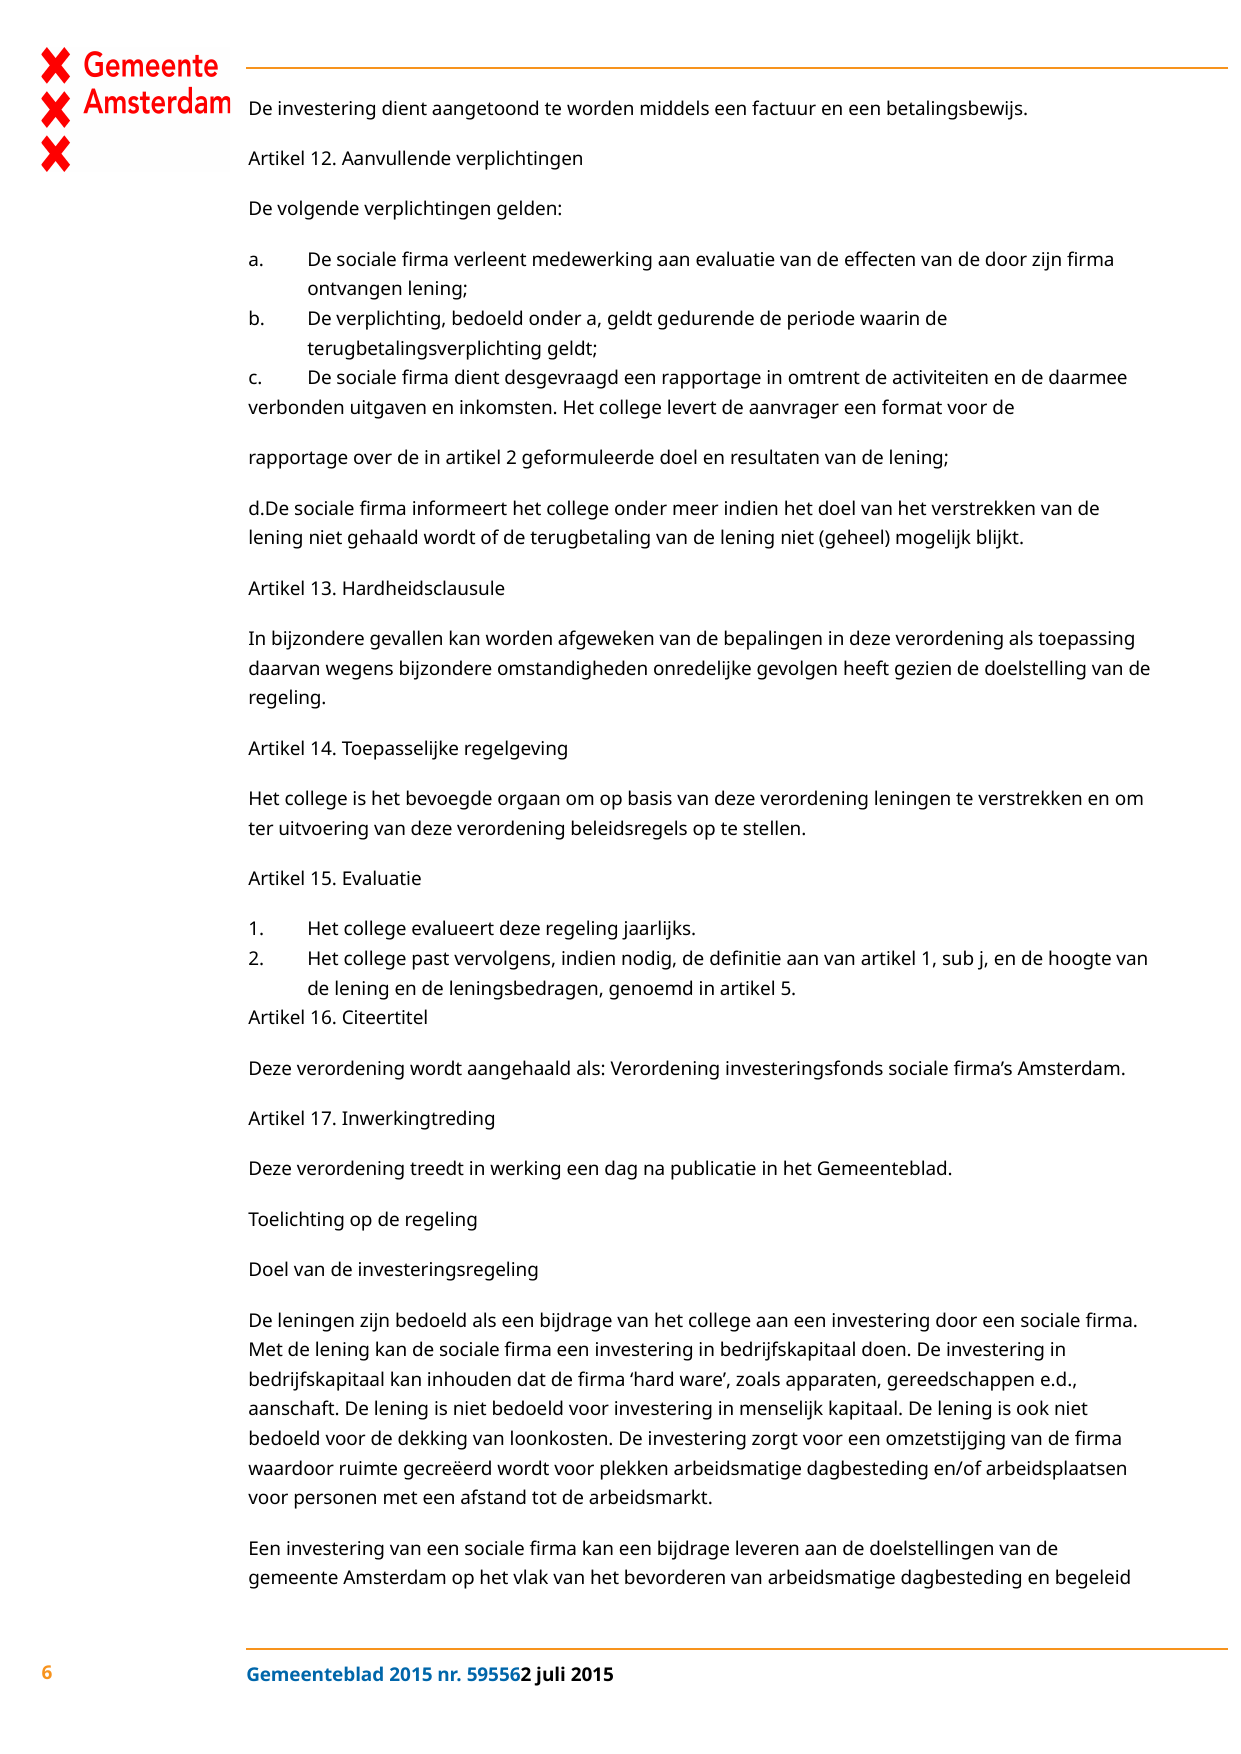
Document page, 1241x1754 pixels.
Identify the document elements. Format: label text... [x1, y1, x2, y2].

text Een investering van een sociale firma kan een bijdrage leveren aan de doelstellingen van de gemeente Amsterdam op het vlak van het bevorderen van arbeidsmatige dagbesteding en begeleid [248, 1535, 1152, 1590]
text Artikel 15. Evaluatie [248, 865, 1152, 891]
text Deze verordening wordt aangehaald als: Verordening investeringsfonds sociale firma’s Amsterdam. [248, 1055, 1152, 1081]
text Artikel 17. Inwerkingtreding [248, 1105, 1152, 1131]
text Het college is het bevoegde orgaan om op basis van deze verordening leningen te verstrekken en om ter uitvoering van deze verordening beleidsregels op te stellen. [248, 785, 1152, 841]
list De sociale firma dient desgevraagd een rapportage in omtrent de activiteiten en de daarmee [248, 364, 1152, 390]
text Toelichting op de regeling [248, 1206, 1152, 1232]
list De verplichting, bedoeld onder a, geldt gedurende de periode waarin de terugbetalingsverplichting geldt; [248, 305, 1152, 361]
text d.De sociale firma informeert het college onder meer indien het doel van het verstrekken van de lening niet gehaald wordt of de terugbetaling van de lening niet (geheel) mogelijk blijkt. [248, 495, 1152, 550]
text rapportage over de in artikel 2 geformuleerde doel en resultaten van de lening; [248, 444, 1152, 470]
text De leningen zijn bedoeld als een bijdrage van het college aan een investering door een sociale firma. Met de lening kan de sociale firma een investering in bedrijfskapitaal doen. De investering in bedrijfskapitaal kan inhouden dat de firma ‘hard ware’, zoals apparaten, gereedschappen e.d., aanschaft. De lening is niet bedoeld voor investering in menselijk kapitaal. De lening is ook niet bedoeld voor de dekking van loonkosten. De investering zorgt voor een omzetstijging van de firma waardoor ruimte gecreëerd wordt voor plekken arbeidsmatige dagbesteding en/of arbeidsplaatsen voor personen met een afstand tot de arbeidsmarkt. [248, 1307, 1152, 1510]
text De volgende verplichtingen gelden: [248, 196, 1152, 221]
text Artikel 16. Citeertitel [248, 1004, 1152, 1030]
text Deze verordening treedt in werking een dag na publicatie in het Gemeenteblad. [248, 1156, 1152, 1181]
list Het college evalueert deze regeling jaarlijks. [248, 916, 1152, 941]
picture [41, 47, 231, 172]
text De investering dient aangetoond te worden middels een factuur en een betalingsbewijs. [248, 95, 1152, 121]
text Doel van de investeringsregeling [248, 1256, 1152, 1282]
text In bijzondere gevallen kan worden afgeweken van de bepalingen in deze verordening als toepassing daarvan wegens bijzondere omstandigheden onredelijke gevolgen heeft gezien de doelstelling van de regeling. [248, 625, 1152, 710]
text Artikel 13. Hardheidsclausule [248, 575, 1152, 601]
list Het college past vervolgens, indien nodig, de definitie aan van artikel 1, sub j, en de hoogte van de lening en de leningsbedragen, genoemd in artikel 5. [248, 945, 1152, 1001]
text verbonden uitgaven en inkomsten. Het college levert de aanvrager een format voor de [248, 394, 1152, 420]
text Artikel 12. Aanvullende verplichtingen [248, 145, 1152, 171]
text Artikel 14. Toepasselijke regelgeving [248, 735, 1152, 761]
list De sociale firma verleent medewerking aan evaluatie van de effecten van de door zijn firma ontvangen lening; [248, 246, 1152, 301]
